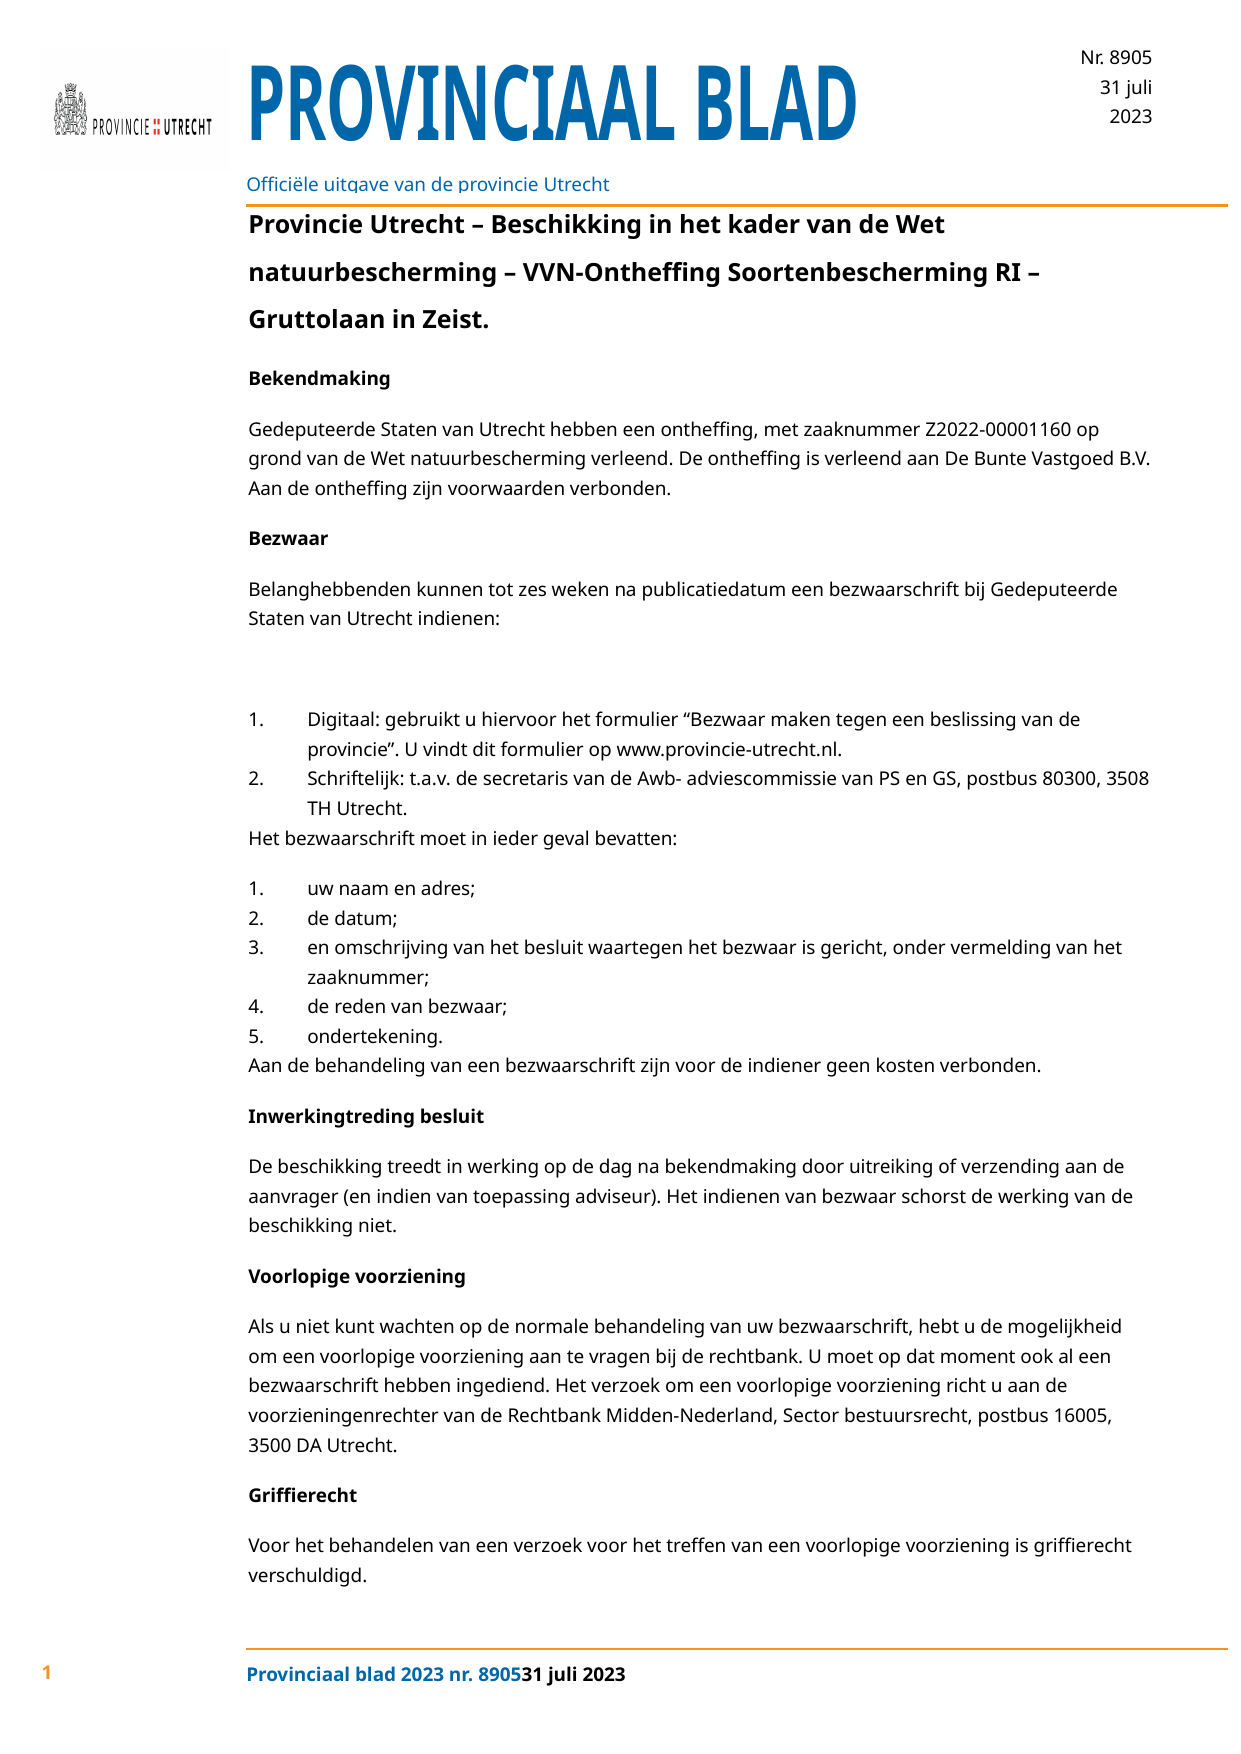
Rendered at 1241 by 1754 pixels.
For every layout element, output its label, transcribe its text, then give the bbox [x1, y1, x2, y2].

text Bekendmaking [248, 366, 1152, 391]
text Aan de behandeling van een bezwaarschrift zijn voor de indiener geen kosten verbonden. [248, 1053, 1152, 1078]
text De beschikking treedt in werking op de dag na bekendmaking door uitreiking of verzending aan de aanvrager (en indien van toepassing adviseur). Het indienen van bezwaar schorst de werking van de beschikking niet. [248, 1153, 1152, 1238]
text Voorlopige voorziening [248, 1263, 1152, 1289]
text Provincie Utrecht – Beschikking in het kader van de Wet natuurbescherming – VVN-Ontheffing Soortenbescherming RI – Gruttolaan in Zeist. [248, 207, 1152, 336]
list de reden van bezwaar; [248, 993, 1152, 1019]
text Bezwaar [248, 526, 1152, 551]
list en omschrijving van het besluit waartegen het bezwaar is gericht, onder vermelding van het zaaknummer; [248, 934, 1152, 989]
list Digitaal: gebruikt u hiervoor het formulier “Bezwaar maken tegen een beslissing van de provincie”. U vindt dit formulier op www.provincie-utrecht.nl. [248, 706, 1152, 762]
list uw naam en adres; [248, 875, 1152, 901]
text Als u niet kunt wachten op de normale behandeling van uw bezwaarschrift, hebt u de mogelijkheid om een voorlopige voorziening aan te vragen bij de rechtbank. U moet op dat moment ook al een bezwaarschrift hebben ingediend. Het verzoek om een voorlopige voorziening richt u aan de voorzieningenrechter van de Rechtbank Midden-Nederland, Sector bestuursrecht, postbus 16005, 3500 DA Utrecht. [248, 1313, 1152, 1457]
list Schriftelijk: t.a.v. de secretaris van de Awb- adviescommissie van PS en GS, postbus 80300, 3508 TH Utrecht. [248, 766, 1152, 821]
picture [41, 47, 231, 172]
text Belanghebbenden kunnen tot zes weken na publicatiedatum een bezwaarschrift bij Gedeputeerde Staten van Utrecht indienen: [248, 576, 1152, 631]
text Het bezwaarschrift moet in ieder geval bevatten: [248, 825, 1152, 850]
text Inwerkingtreding besluit [248, 1103, 1152, 1129]
text Voor het behandelen van een verzoek voor het treffen van een voorlopige voorziening is griffierecht verschuldigd. [248, 1533, 1152, 1588]
text Gedeputeerde Staten van Utrecht hebben een ontheffing, met zaaknummer Z2022-00001160 op grond van de Wet natuurbescherming verleend. De ontheffing is verleend aan De Bunte Vastgoed B.V. Aan de ontheffing zijn voorwaarden verbonden. [248, 416, 1152, 501]
text Griffierecht [248, 1482, 1152, 1508]
list de datum; [248, 905, 1152, 930]
list ondertekening. [248, 1023, 1152, 1049]
